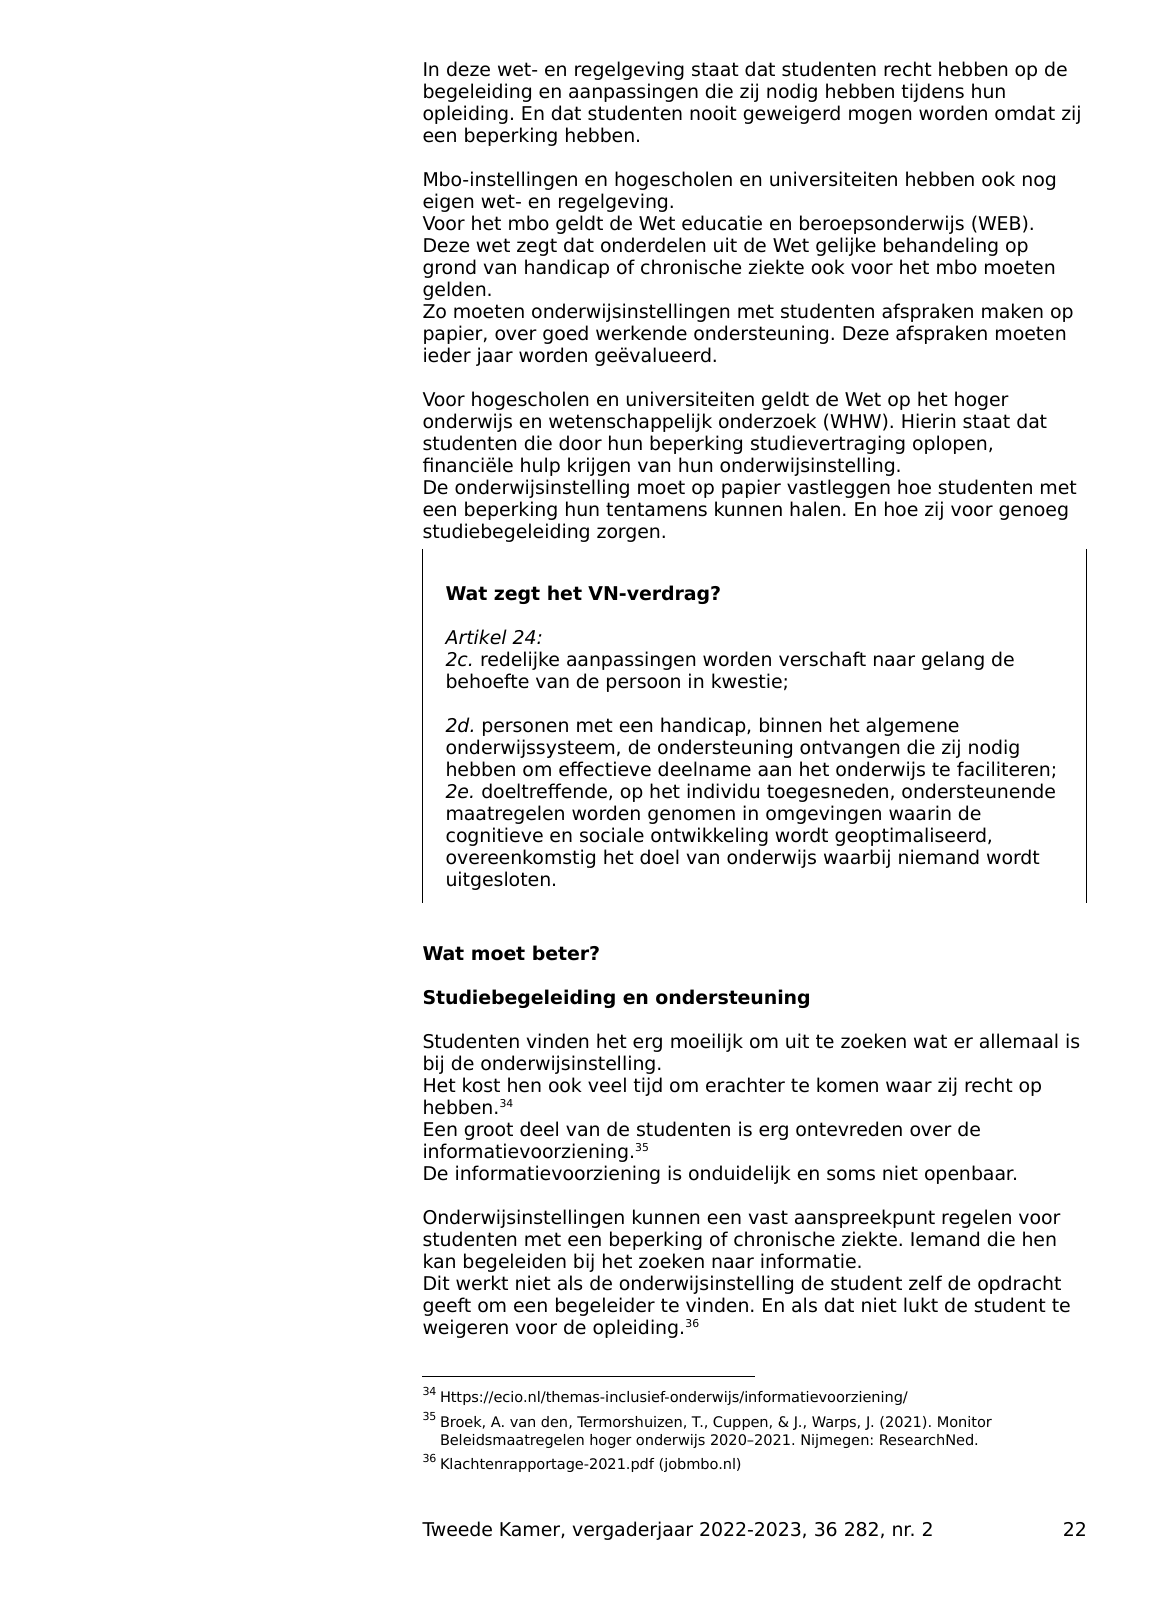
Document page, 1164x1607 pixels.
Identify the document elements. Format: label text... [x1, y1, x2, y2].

text Https://ecio.nl/themas-inclusief-onderwijs/informatievoorziening/ [422, 1385, 1087, 1407]
text Dit werkt niet als de onderwijsinstelling de student zelf de opdracht geeft om een begeleider te vinden. En als dat niet lukt de student te weigeren voor de opleiding. [422, 1273, 1087, 1339]
text Mbo-instellingen en hogescholen en universiteiten hebben ook nog eigen wet- en regelgeving. [422, 169, 1087, 213]
text Broek, A. van den, Termorshuizen, T., Cuppen, & J., Warps, J. (2021). Monitor Beleidsmaatregelen hoger onderwijs 2020–2021. Nijmegen: ResearchNed. [422, 1410, 1087, 1449]
text Studenten vinden het erg moeilijk om uit te zoeken wat er allemaal is bij de onderwijsinstelling. [422, 1031, 1087, 1075]
text De informatievoorziening is onduidelijk en soms niet openbaar. [422, 1163, 1087, 1185]
text Onderwijsinstellingen kunnen een vast aanspreekpunt regelen voor studenten met een beperking of chronische ziekte. Iemand die hen kan begeleiden bij het zoeken naar informatie. [422, 1207, 1087, 1273]
text Het kost hen ook veel tijd om erachter te komen waar zij recht op hebben. [422, 1075, 1087, 1119]
text Zo moeten onderwijsinstellingen met studenten afspraken maken op papier, over goed werkende ondersteuning. Deze afspraken moeten ieder jaar worden geëvalueerd. [422, 301, 1087, 367]
text Klachtenrapportage-2021.pdf (jobmbo.nl) [422, 1452, 1087, 1474]
text Voor hogescholen en universiteiten geldt de Wet op het hoger onderwijs en wetenschappelijk onderzoek (WHW). Hierin staat dat studenten die door hun beperking studievertraging oplopen, financiële hulp krijgen van hun onderwijsinstelling. [422, 389, 1087, 477]
text De onderwijsinstelling moet op papier vastleggen hoe studenten met een beperking hun tentamens kunnen halen. En hoe zij voor genoeg studiebegeleiding zorgen. [422, 477, 1087, 543]
subtitle Studiebegeleiding en ondersteuning [422, 987, 1087, 1009]
text Voor het mbo geldt de Wet educatie en beroepsonderwijs (WEB). Deze wet zegt dat onderdelen uit de Wet gelijke behandeling op grond van handicap of chronische ziekte ook voor het mbo moeten gelden. [422, 213, 1087, 301]
text In deze wet- en regelgeving staat dat studenten recht hebben op de begeleiding en aanpassingen die zij nodig hebben tijdens hun opleiding. En dat studenten nooit geweigerd mogen worden omdat zij een beperking hebben. [422, 59, 1087, 147]
table_header Wat zegt het VN-verdrag? Artikel 24: 2c. redelijke aanpassingen worden verschaft naar gelang de behoefte van de persoon in kwestie; 2d. personen met een handicap, binnen het algemene onderwijssysteem, de ondersteuning ontvangen die zij nodig hebben om effectieve deelname aan het onderwijs te faciliteren; 2e. doeltreffende, op het individu toegesneden, ondersteunende maatregelen worden genomen in omgevingen waarin de cognitieve en sociale ontwikkeling wordt geoptimaliseerd, overeenkomstig het doel van onderwijs waarbij niemand wordt uitgesloten. [423, 549, 1086, 903]
subtitle Wat moet beter? [422, 943, 1087, 965]
text Een groot deel van de studenten is erg ontevreden over de informatievoorziening. [422, 1119, 1087, 1163]
